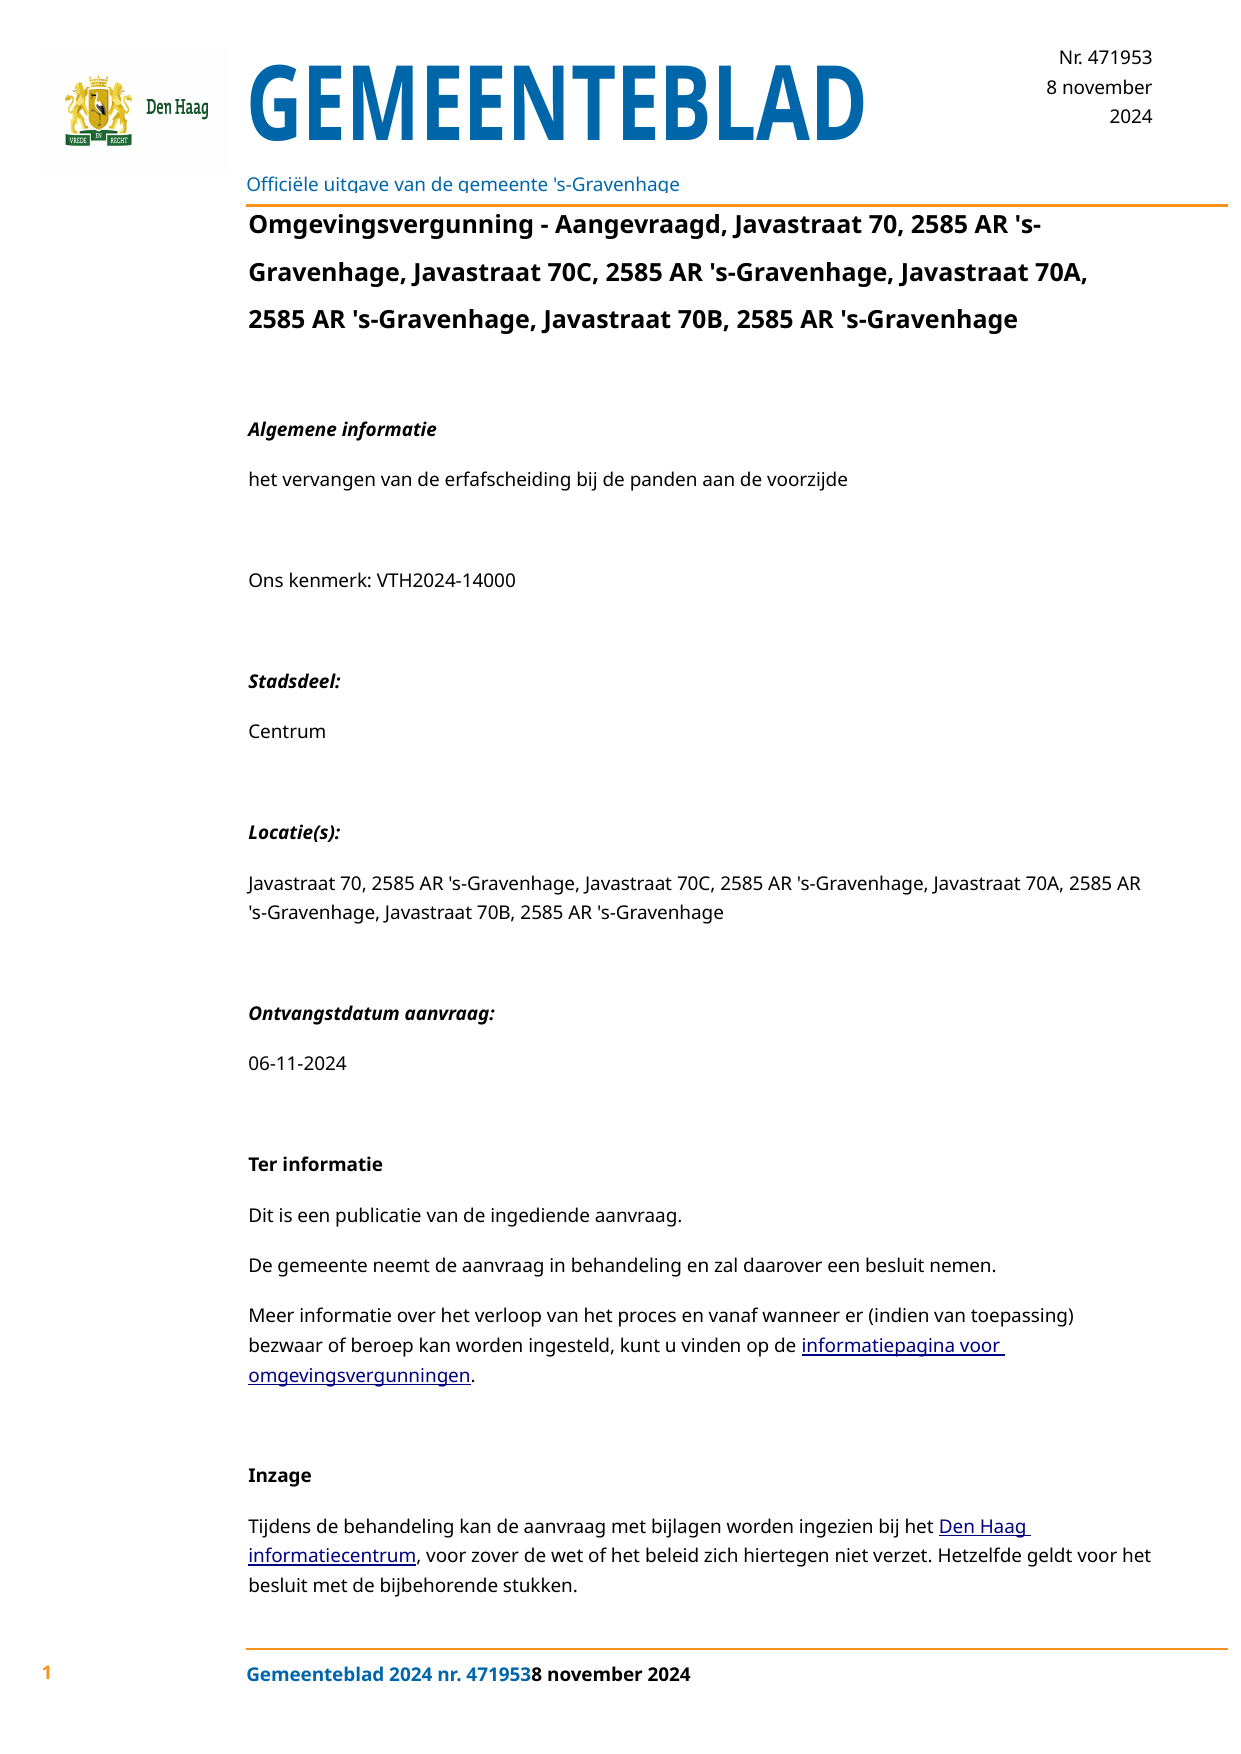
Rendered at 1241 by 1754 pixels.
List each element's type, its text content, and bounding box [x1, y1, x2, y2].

text Javastraat 70, 2585 AR 's-Gravenhage, Javastraat 70C, 2585 AR 's-Gravenhage, Javastraat 70A, 2585 AR 's-Gravenhage, Javastraat 70B, 2585 AR 's-Gravenhage [248, 870, 1152, 925]
text Ons kenmerk: VTH2024-14000 [248, 567, 1152, 593]
text het vervangen van de erfafscheiding bij de panden aan de voorzijde [248, 466, 1152, 492]
text Locatie(s): [248, 819, 1152, 845]
text Tijdens de behandeling kan de aanvraag met bijlagen worden ingezien bij het Den Haag informatiecentrum, voor zover de wet of het beleid zich hiertegen niet verzet. Hetzelfde geldt voor het besluit met de bijbehorende stukken. [248, 1513, 1152, 1598]
text Ontvangstdatum aanvraag: [248, 1000, 1152, 1026]
text Centrum [248, 718, 1152, 744]
text Inzage [248, 1463, 1152, 1488]
text Meer informatie over het verloop van het proces en vanaf wanneer er (indien van toepassing) bezwaar of beroep kan worden ingesteld, kunt u vinden op de informatiepagina voor omgevingsvergunningen. [248, 1303, 1152, 1387]
text 06-11-2024 [248, 1051, 1152, 1076]
text Algemene informatie [248, 416, 1152, 442]
text Ter informatie [248, 1151, 1152, 1177]
picture [41, 47, 231, 172]
text Dit is een publicatie van de ingediende aanvraag. [248, 1202, 1152, 1227]
text Omgevingsvergunning - Aangevraagd, Javastraat 70, 2585 AR 's-Gravenhage, Javastraat 70C, 2585 AR 's-Gravenhage, Javastraat 70A, 2585 AR 's-Gravenhage, Javastraat 70B, 2585 AR 's-Gravenhage [248, 207, 1152, 336]
text Stadsdeel: [248, 668, 1152, 694]
text De gemeente neemt de aanvraag in behandeling en zal daarover een besluit nemen. [248, 1252, 1152, 1278]
